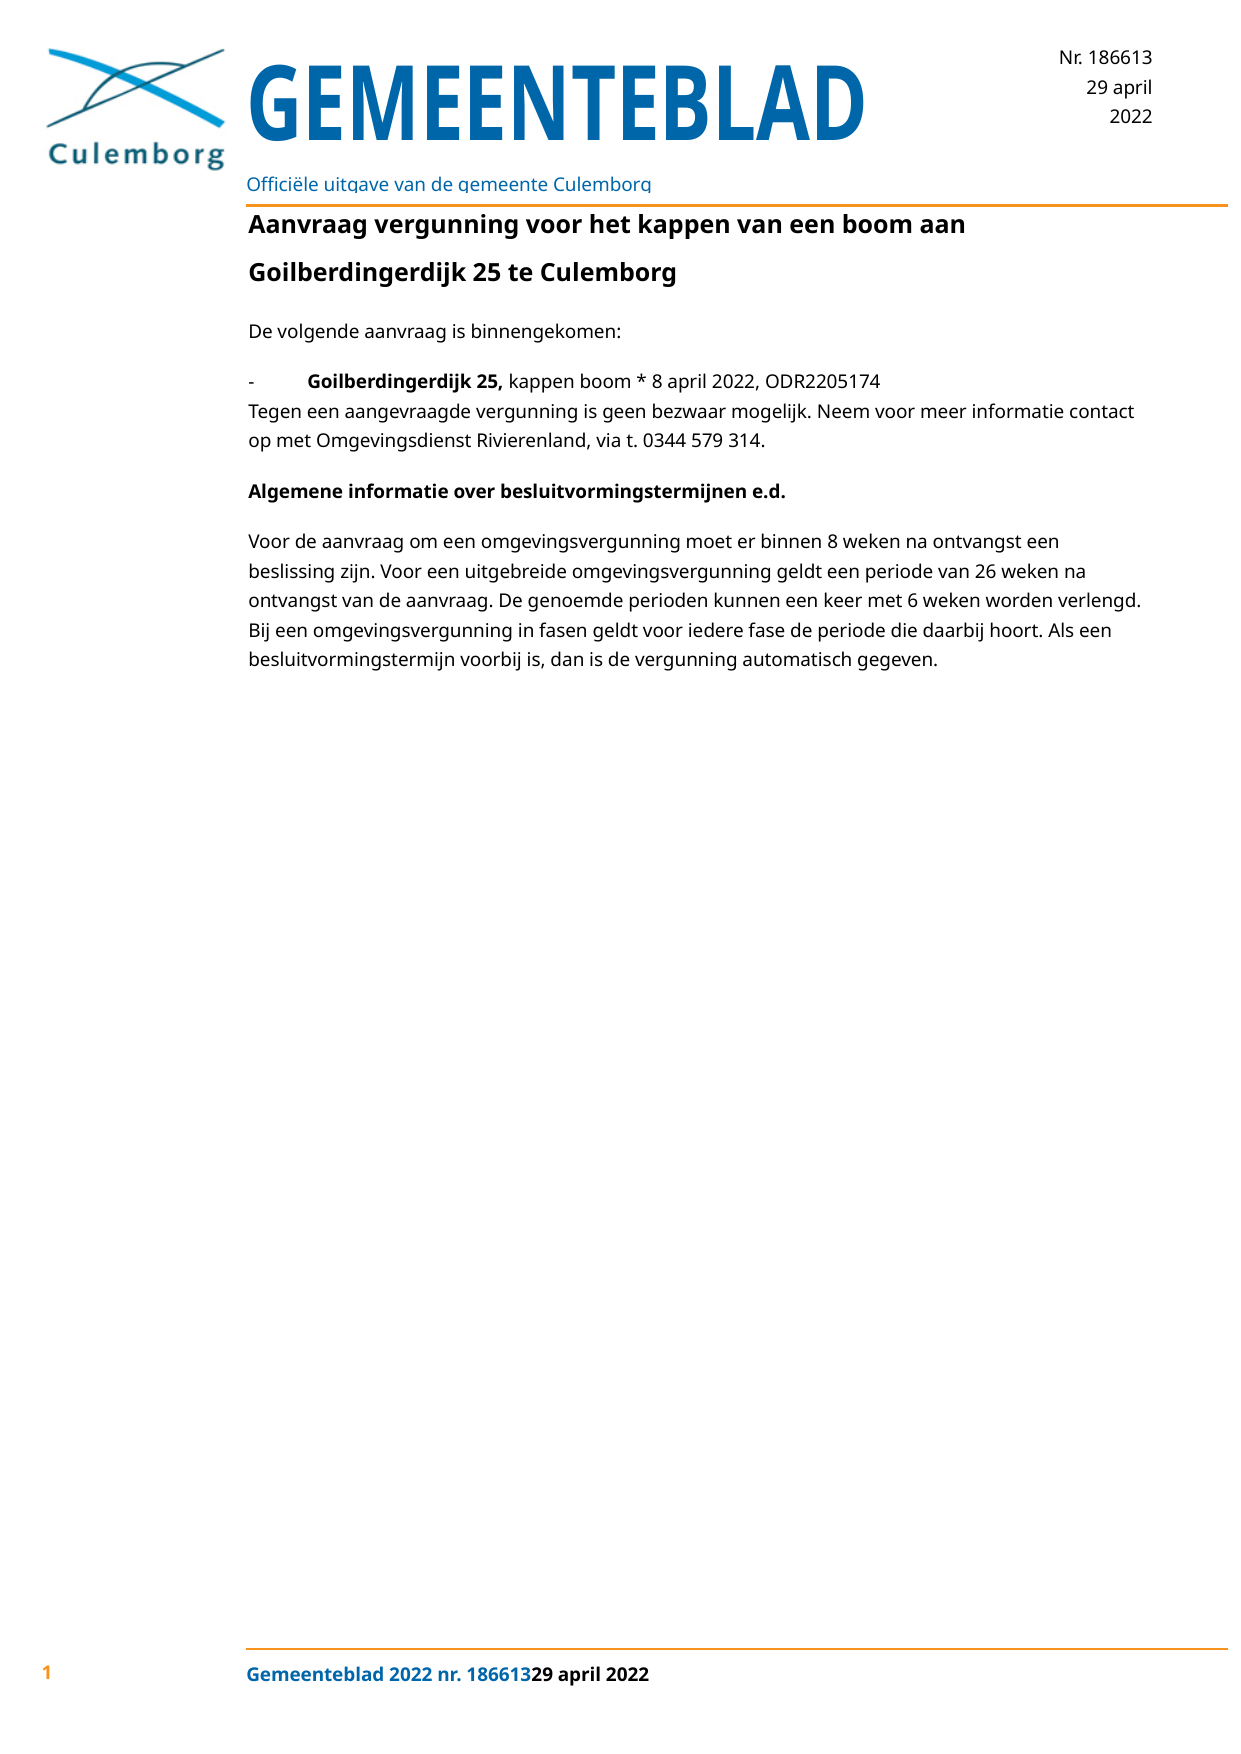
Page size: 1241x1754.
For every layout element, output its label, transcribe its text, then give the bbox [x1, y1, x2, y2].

text Voor de aanvraag om een omgevingsvergunning moet er binnen 8 weken na ontvangst een beslissing zijn. Voor een uitgebreide omgevingsvergunning geldt een periode van 26 weken na ontvangst van de aanvraag. De genoemde perioden kunnen een keer met 6 weken worden verlengd. Bij een omgevingsvergunning in fasen geldt voor iedere fase de periode die daarbij hoort. Als een besluitvormingstermijn voorbij is, dan is de vergunning automatisch gegeven. [248, 528, 1152, 672]
picture [41, 47, 231, 172]
text Tegen een aangevraagde vergunning is geen bezwaar mogelijk. Neem voor meer informatie contact op met Omgevingsdienst Rivierenland, via t. 0344 579 314. [248, 398, 1152, 453]
text Aanvraag vergunning voor het kappen van een boom aan Goilberdingerdijk 25 te Culemborg [248, 207, 1152, 288]
text Algemene informatie over besluitvormingstermijnen e.d. [248, 478, 1152, 504]
list Goilberdingerdijk 25, kappen boom * 8 april 2022, ODR2205174 [248, 368, 1152, 394]
text De volgende aanvraag is binnengekomen: [248, 318, 1152, 344]
